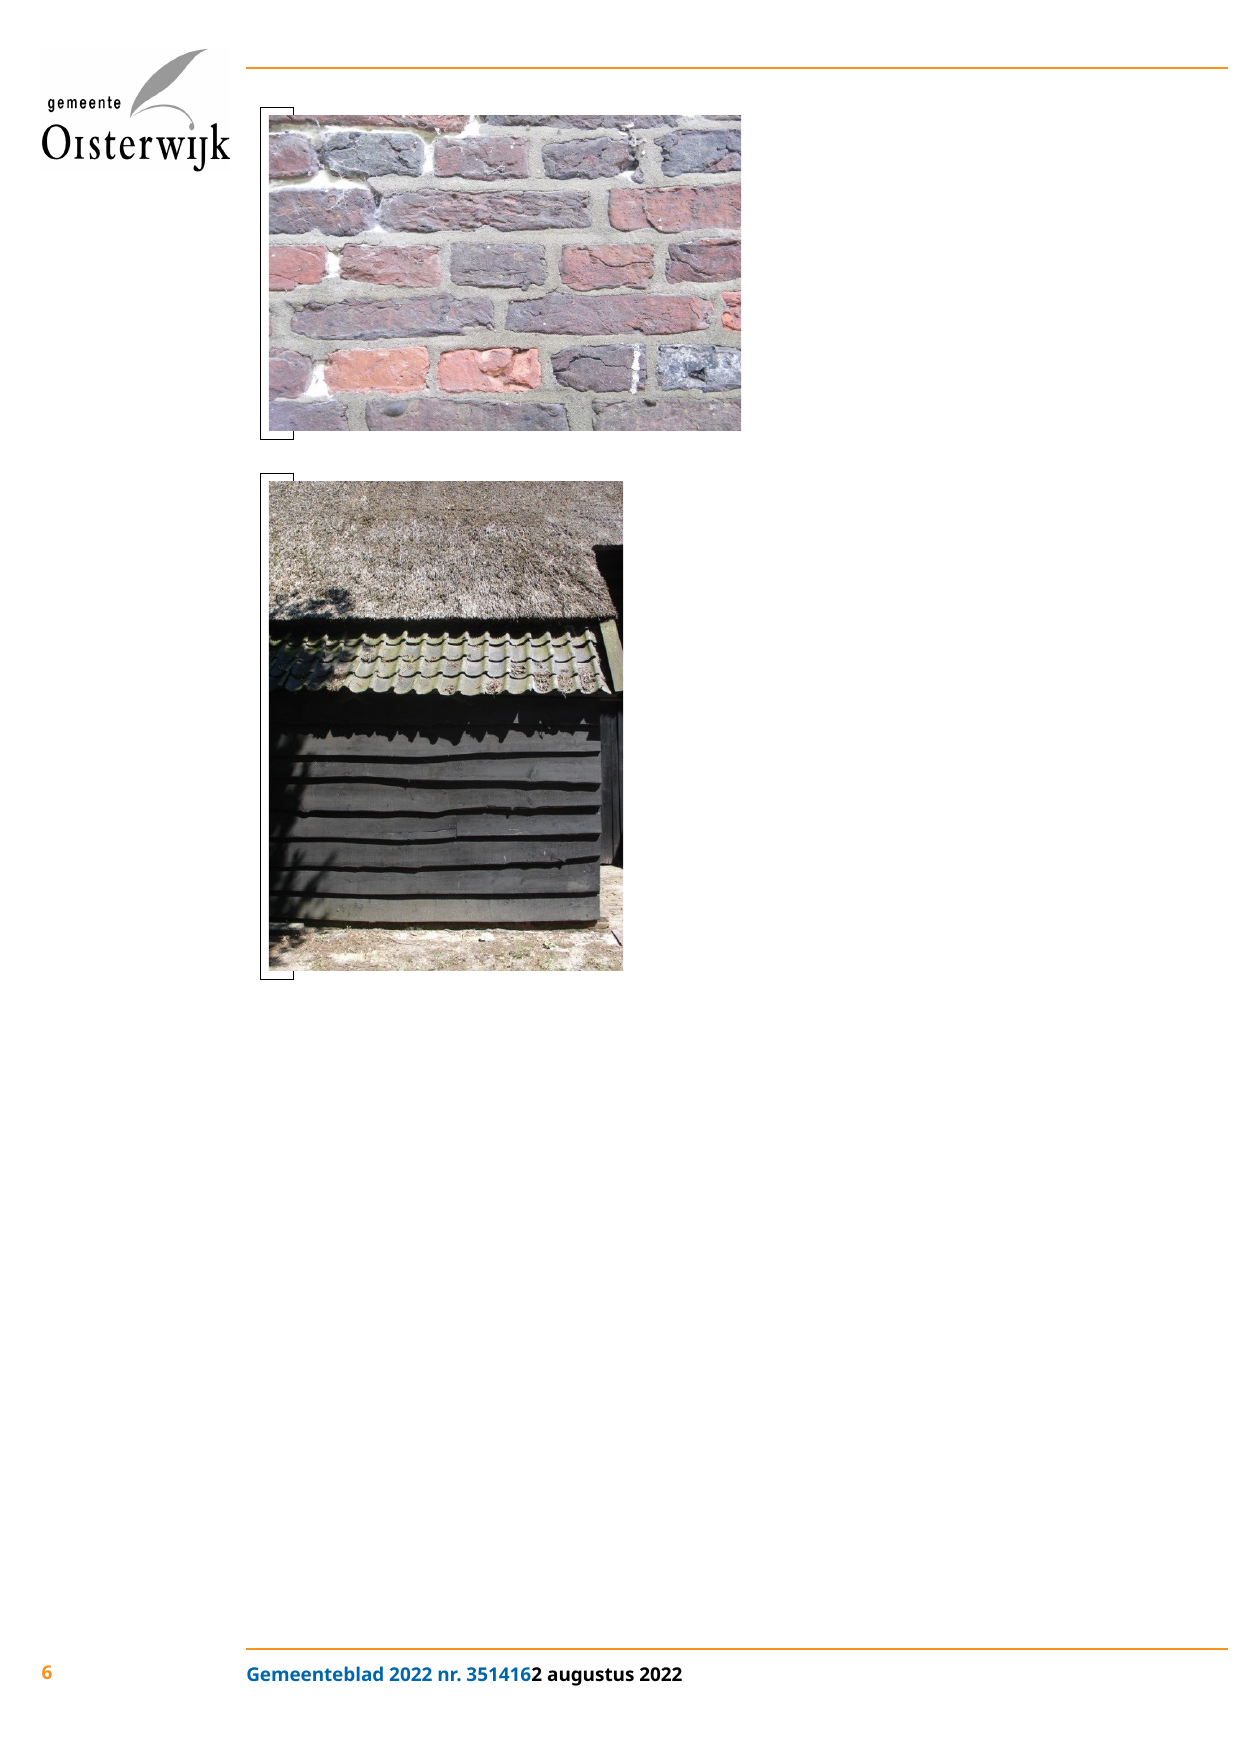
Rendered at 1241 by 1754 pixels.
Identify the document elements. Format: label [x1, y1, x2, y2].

picture [268, 115, 742, 431]
picture [41, 47, 231, 172]
picture [268, 481, 624, 971]
